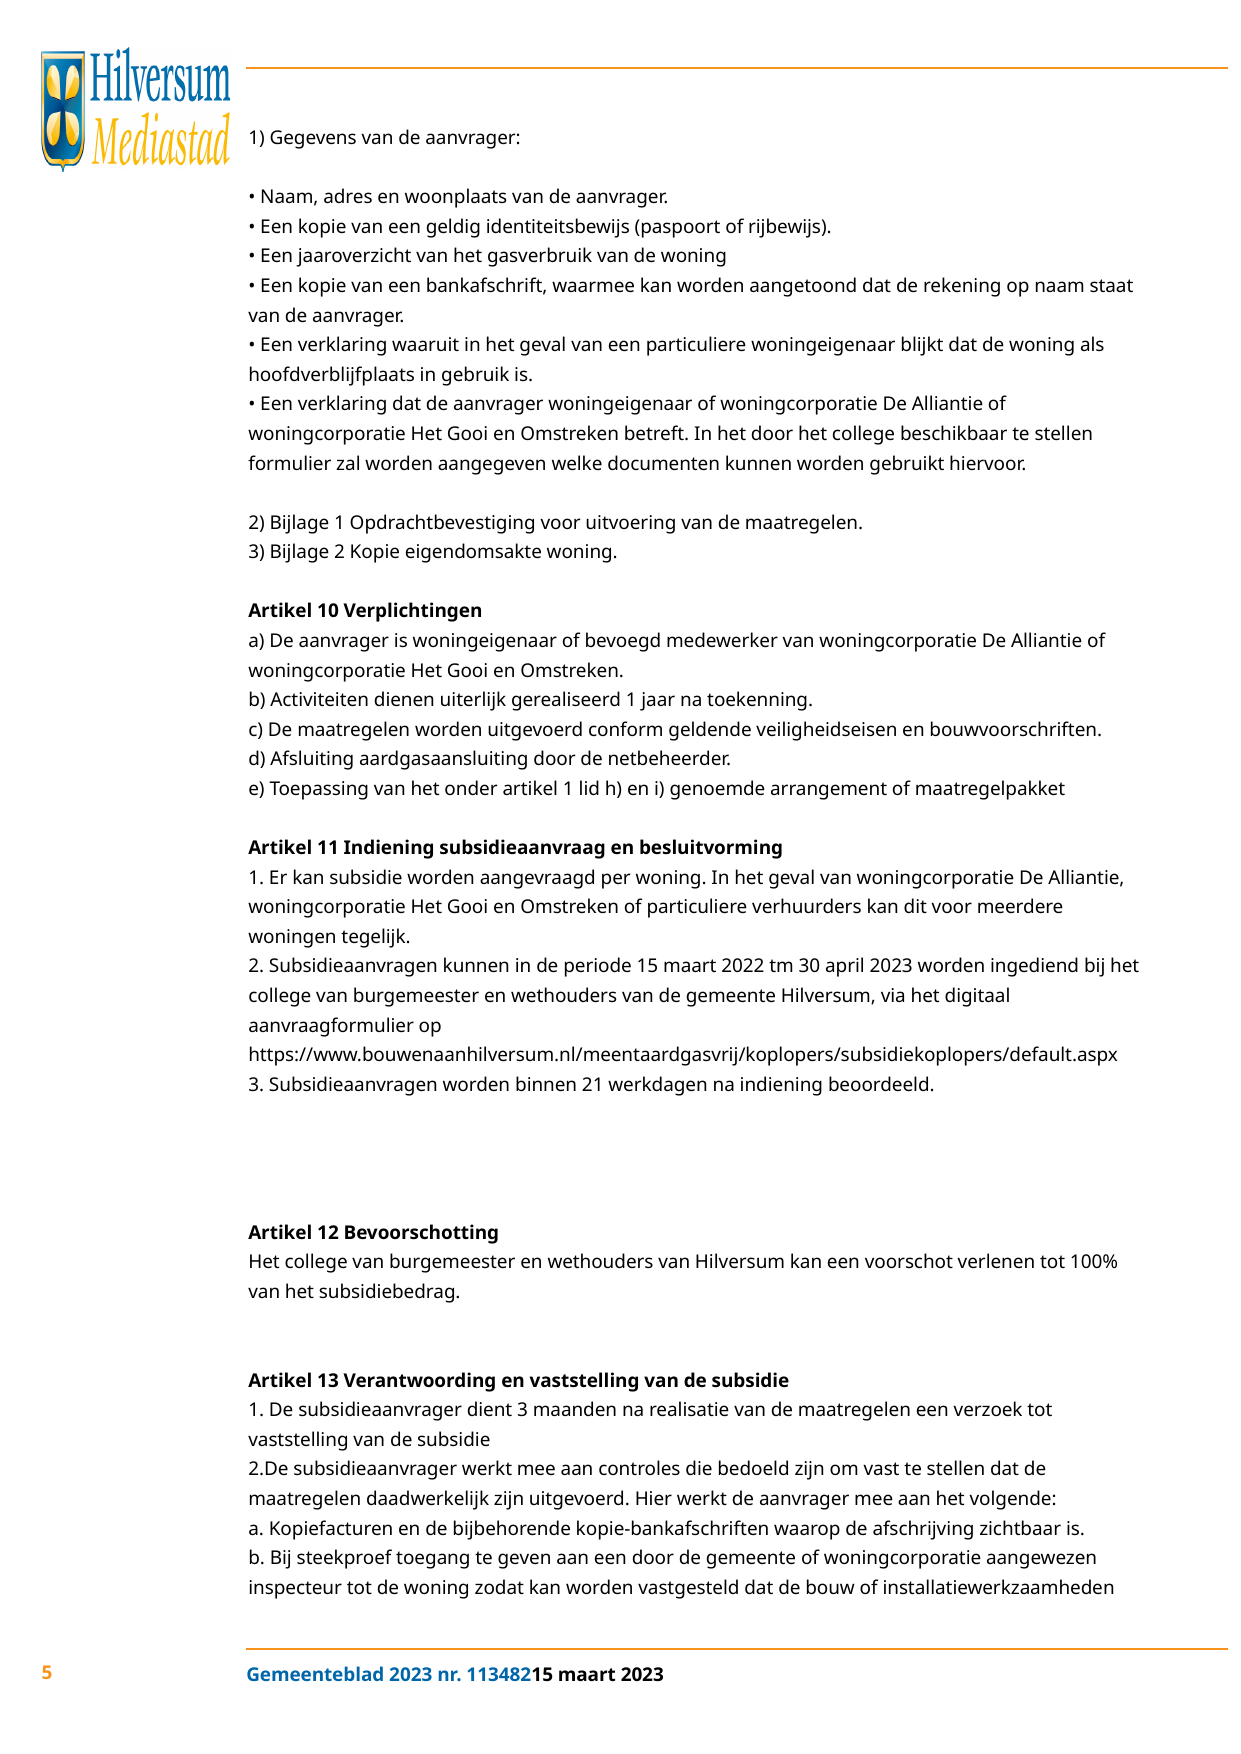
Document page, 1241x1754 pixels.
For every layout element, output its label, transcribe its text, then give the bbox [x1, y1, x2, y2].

text • Een verklaring dat de aanvrager woningeigenaar of woningcorporatie De Alliantie of woningcorporatie Het Gooi en Omstreken betreft. In het door het college beschikbaar te stellen formulier zal worden aangegeven welke documenten kunnen worden gebruikt hiervoor. [248, 391, 1152, 476]
text 2. Subsidieaanvragen kunnen in de periode 15 maart 2022 tm 30 april 2023 worden ingediend bij het college van burgemeester en wethouders van de gemeente Hilversum, via het digitaal aanvraagformulier op https://www.bouwenaanhilversum.nl/meentaardgasvrij/koplopers/subsidiekoplopers/default.aspx [248, 953, 1152, 1067]
text Artikel 12 Bevoorschotting [248, 1219, 1152, 1245]
text a) De aanvrager is woningeigenaar of bevoegd medewerker van woningcorporatie De Alliantie of woningcorporatie Het Gooi en Omstreken. [248, 627, 1152, 683]
text 2.De subsidieaanvrager werkt mee aan controles die bedoeld zijn om vast te stellen dat de maatregelen daadwerkelijk zijn uitgevoerd. Hier werkt de aanvrager mee aan het volgende: [248, 1456, 1152, 1511]
text • Een kopie van een geldig identiteitsbewijs (paspoort of rijbewijs). [248, 213, 1152, 239]
text • Een jaaroverzicht van het gasverbruik van de woning [248, 243, 1152, 268]
text 1. De subsidieaanvrager dient 3 maanden na realisatie van de maatregelen een verzoek tot vaststelling van de subsidie [248, 1396, 1152, 1452]
text c) De maatregelen worden uitgevoerd conform geldende veiligheidseisen en bouwvoorschriften. [248, 716, 1152, 742]
text b. Bij steekproef toegang te geven aan een door de gemeente of woningcorporatie aangewezen inspecteur tot de woning zodat kan worden vastgesteld dat de bouw of installatiewerkzaamheden [248, 1544, 1152, 1600]
picture [41, 47, 231, 172]
text Het college van burgemeester en wethouders van Hilversum kan een voorschot verlenen tot 100% van het subsidiebedrag. [248, 1248, 1152, 1304]
text Artikel 13 Verantwoording en vaststelling van de subsidie [248, 1367, 1152, 1393]
text Artikel 10 Verplichtingen [248, 598, 1152, 623]
text 1. Er kan subsidie worden aangevraagd per woning. In het geval van woningcorporatie De Alliantie, woningcorporatie Het Gooi en Omstreken of particuliere verhuurders kan dit voor meerdere woningen tegelijk. [248, 864, 1152, 949]
text b) Activiteiten dienen uiterlijk gerealiseerd 1 jaar na toekenning. [248, 686, 1152, 712]
text • Naam, adres en woonplaats van de aanvrager. [248, 183, 1152, 209]
text 3) Bijlage 2 Kopie eigendomsakte woning. [248, 538, 1152, 564]
text e) Toepassing van het onder artikel 1 lid h) en i) genoemde arrangement of maatregelpakket [248, 775, 1152, 801]
text d) Afsluiting aardgasaansluiting door de netbeheerder. [248, 746, 1152, 771]
text 1) Gegevens van de aanvrager: [248, 124, 1152, 150]
text Artikel 11 Indiening subsidieaanvraag en besluitvorming [248, 834, 1152, 860]
text a. Kopiefacturen en de bijbehorende kopie-bankafschriften waarop de afschrijving zichtbaar is. [248, 1515, 1152, 1541]
text 3. Subsidieaanvragen worden binnen 21 werkdagen na indiening beoordeeld. [248, 1071, 1152, 1097]
text 2) Bijlage 1 Opdrachtbevestiging voor uitvoering van de maatregelen. [248, 509, 1152, 535]
text • Een kopie van een bankafschrift, waarmee kan worden aangetoond dat de rekening op naam staat van de aanvrager. [248, 272, 1152, 328]
text • Een verklaring waaruit in het geval van een particuliere woningeigenaar blijkt dat de woning als hoofdverblijfplaats in gebruik is. [248, 331, 1152, 387]
